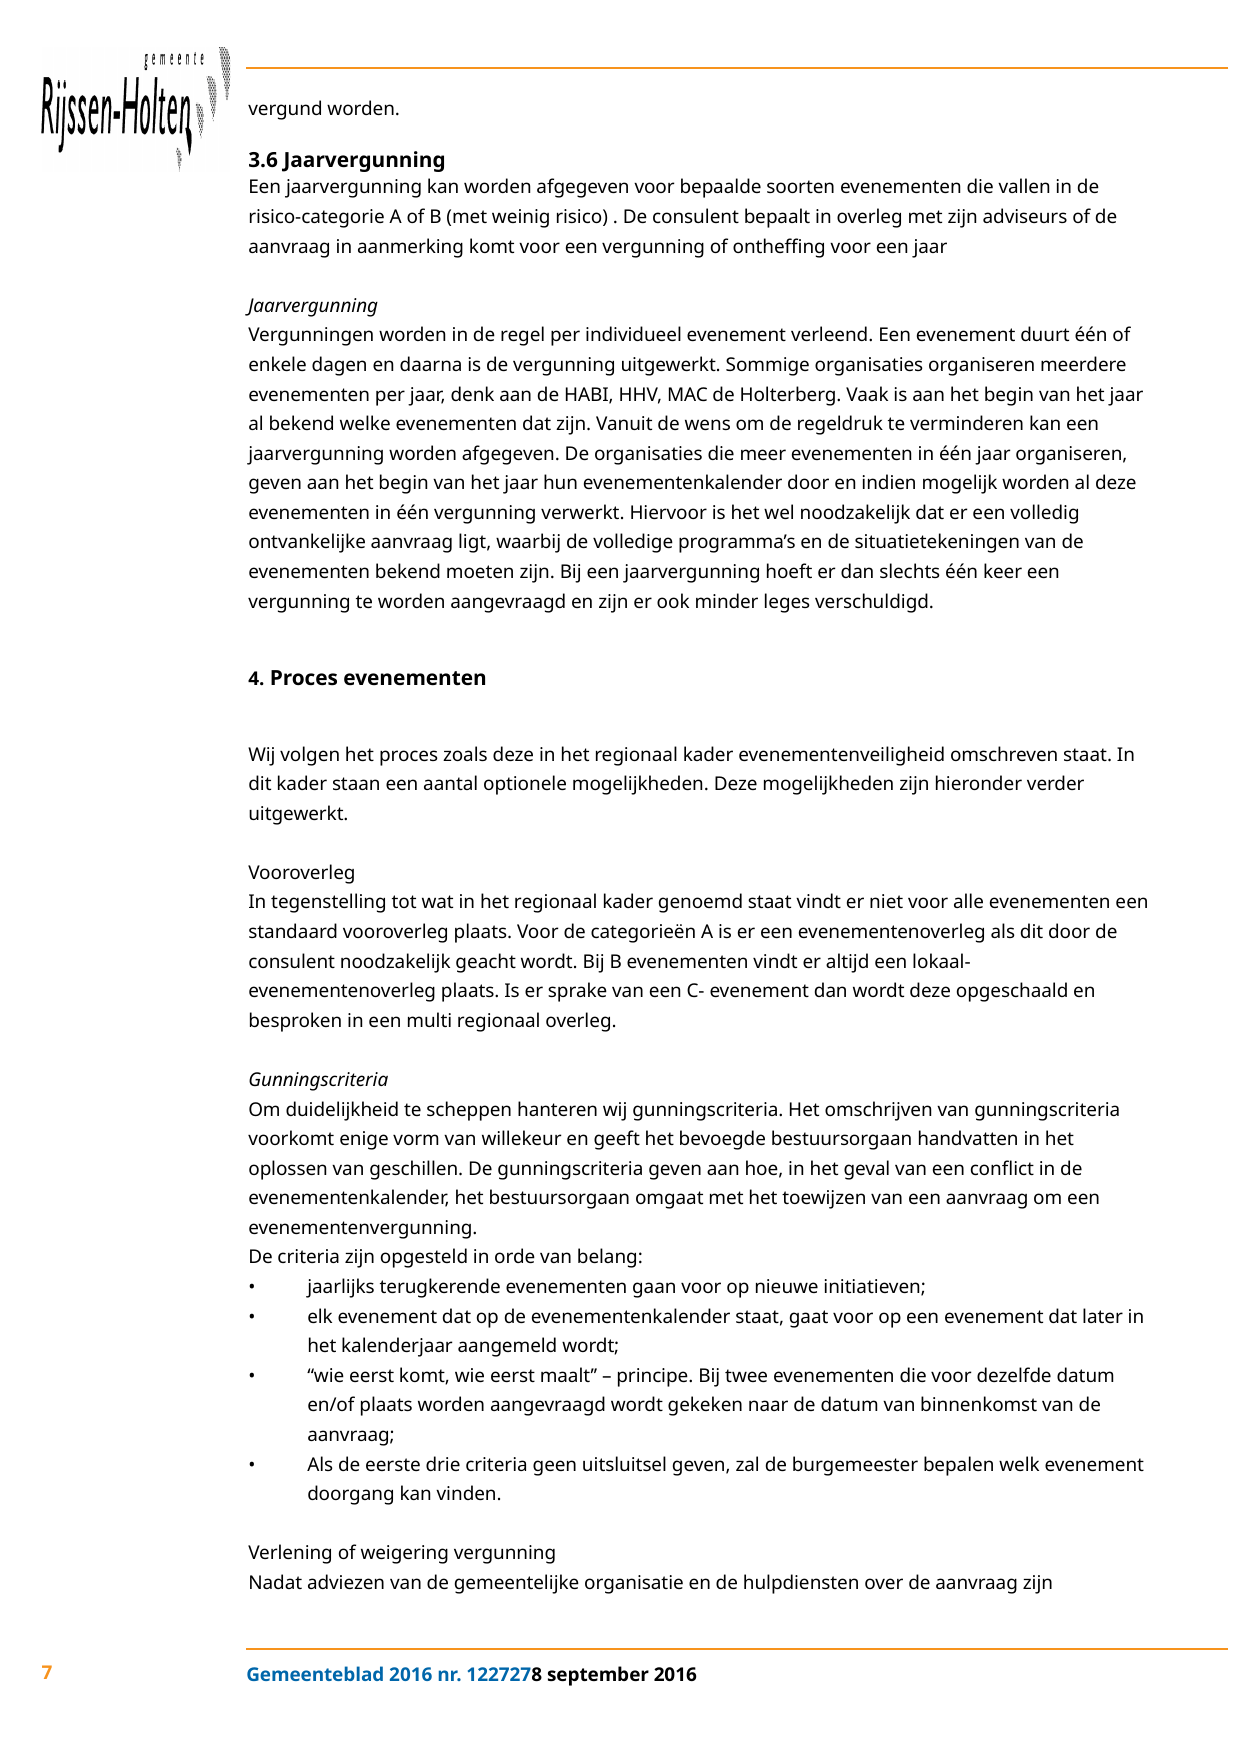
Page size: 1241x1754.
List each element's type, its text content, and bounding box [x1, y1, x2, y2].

list jaarlijks terugkerende evenementen gaan voor op nieuwe initiatieven; [248, 1273, 1152, 1299]
list Als de eerste drie criteria geen uitsluitsel geven, zal de burgemeester bepalen welk evenement doorgang kan vinden. [248, 1451, 1152, 1506]
text Vooroverleg [248, 859, 1152, 885]
text De criteria zijn opgesteld in orde van belang: [248, 1244, 1152, 1269]
text Nadat adviezen van de gemeentelijke organisatie en de hulpdiensten over de aanvraag zijn [248, 1569, 1152, 1595]
text Een jaarvergunning kan worden afgegeven voor bepaalde soorten evenementen die vallen in de risico-categorie A of B (met weinig risico) . De consulent bepaalt in overleg met zijn adviseurs of de aanvraag in aanmerking komt voor een vergunning of ontheffing voor een jaar [248, 174, 1152, 258]
text 3.6 Jaarvergunning [248, 145, 1152, 174]
text Jaarvergunning [248, 292, 1152, 318]
text In tegenstelling tot wat in het regionaal kader genoemd staat vindt er niet voor alle evenementen een standaard vooroverleg plaats. Voor de categorieën A is er een evenementenoverleg als dit door de consulent noodzakelijk geacht wordt. Bij B evenementen vindt er altijd een lokaal- evenementenoverleg plaats. Is er sprake van een C- evenement dan wordt deze opgeschaald en besproken in een multi regionaal overleg. [248, 889, 1152, 1033]
text Vergunningen worden in de regel per individueel evenement verleend. Een evenement duurt één of enkele dagen en daarna is de vergunning uitgewerkt. Sommige organisaties organiseren meerdere evenementen per jaar, denk aan de HABI, HHV, MAC de Holterberg. Vaak is aan het begin van het jaar al bekend welke evenementen dat zijn. Vanuit de wens om de regeldruk te verminderen kan een jaarvergunning worden afgegeven. De organisaties die meer evenementen in één jaar organiseren, geven aan het begin van het jaar hun evenementenkalender door en indien mogelijk worden al deze evenementen in één vergunning verwerkt. Hiervoor is het wel noodzakelijk dat er een volledig ontvankelijke aanvraag ligt, waarbij de volledige programma’s en de situatietekeningen van de evenementen bekend moeten zijn. Bij een jaarvergunning hoeft er dan slechts één keer een vergunning te worden aangevraagd en zijn er ook minder leges verschuldigd. [248, 322, 1152, 613]
list elk evenement dat op de evenementenkalender staat, gaat voor op een evenement dat later in het kalenderjaar aangemeld wordt; [248, 1303, 1152, 1358]
picture [41, 47, 231, 172]
text Gunningscriteria [248, 1066, 1152, 1092]
text Wij volgen het proces zoals deze in het regionaal kader evenementenveiligheid omschreven staat. In dit kader staan een aantal optionele mogelijkheden. Deze mogelijkheden zijn hieronder verder uitgewerkt. [248, 741, 1152, 826]
text Om duidelijkheid te scheppen hanteren wij gunningscriteria. Het omschrijven van gunningscriteria voorkomt enige vorm van willekeur en geeft het bevoegde bestuursorgaan handvatten in het oplossen van geschillen. De gunningscriteria geven aan hoe, in het geval van een conflict in de evenementenkalender, het bestuursorgaan omgaat met het toewijzen van een aanvraag om een evenementenvergunning. [248, 1096, 1152, 1240]
text 4. Proces evenementen [248, 663, 1152, 691]
text vergund worden. [248, 95, 1152, 121]
list “wie eerst komt, wie eerst maalt’’ – principe. Bij twee evenementen die voor dezelfde datum en/of plaats worden aangevraagd wordt gekeken naar de datum van binnenkomst van de aanvraag; [248, 1362, 1152, 1447]
text Verlening of weigering vergunning [248, 1539, 1152, 1565]
